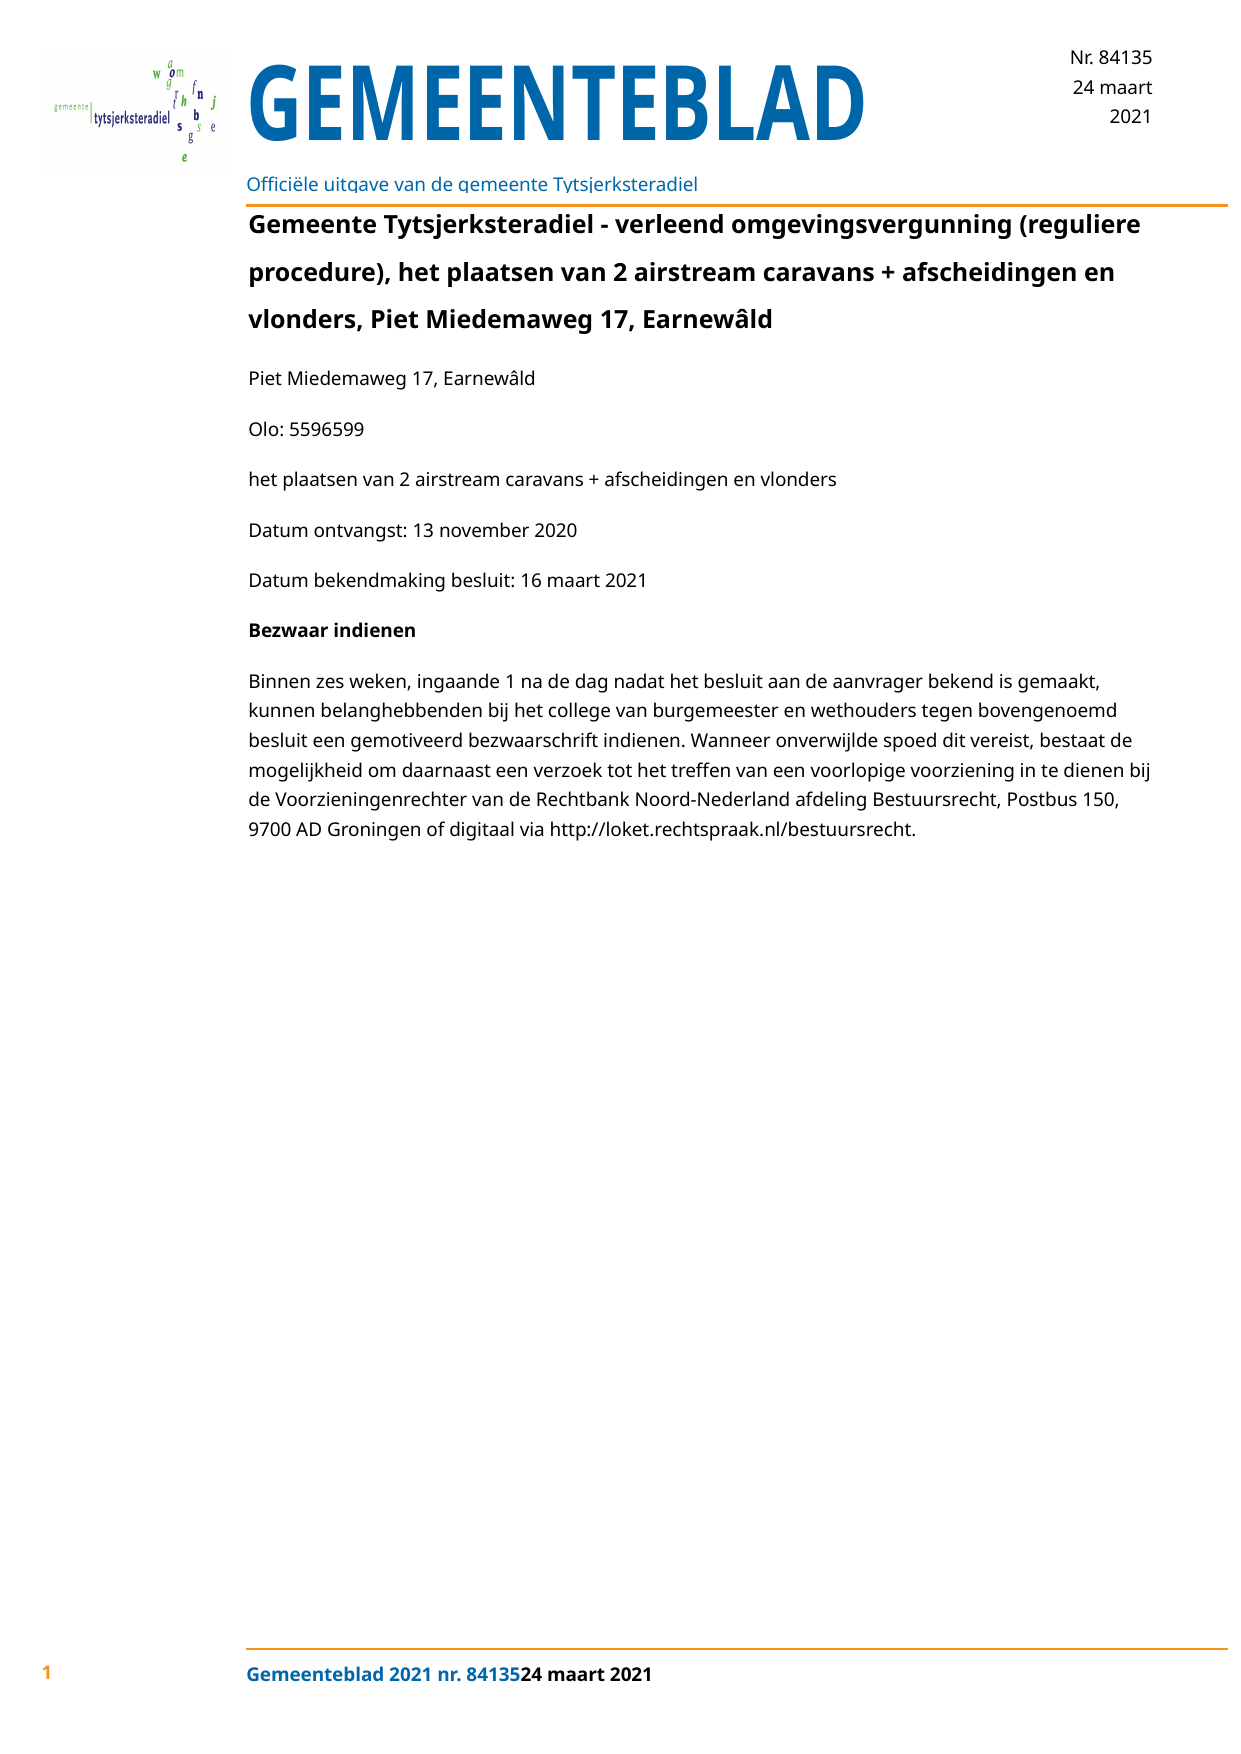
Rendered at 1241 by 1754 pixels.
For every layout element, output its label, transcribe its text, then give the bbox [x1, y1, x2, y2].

picture [41, 47, 231, 172]
text het plaatsen van 2 airstream caravans + afscheidingen en vlonders [248, 466, 1152, 492]
text Bezwaar indienen [248, 618, 1152, 643]
text Piet Miedemaweg 17, Earnewâld [248, 366, 1152, 391]
text Datum bekendmaking besluit: 16 maart 2021 [248, 567, 1152, 593]
text Gemeente Tytsjerksteradiel - verleend omgevingsvergunning (reguliere procedure), het plaatsen van 2 airstream caravans + afscheidingen en vlonders, Piet Miedemaweg 17, Earnewâld [248, 207, 1152, 336]
text Datum ontvangst: 13 november 2020 [248, 517, 1152, 542]
text Binnen zes weken, ingaande 1 na de dag nadat het besluit aan de aanvrager bekend is gemaakt, kunnen belanghebbenden bij het college van burgemeester en wethouders tegen bovengenoemd besluit een gemotiveerd bezwaarschrift indienen. Wanneer onverwijlde spoed dit vereist, bestaat de mogelijkheid om daarnaast een verzoek tot het treffen van een voorlopige voorziening in te dienen bij de Voorzieningenrechter van de Rechtbank Noord-Nederland afdeling Bestuursrecht, Postbus 150, 9700 AD Groningen of digitaal via http://loket.rechtspraak.nl/bestuursrecht. [248, 668, 1152, 842]
text Olo: 5596599 [248, 416, 1152, 442]
